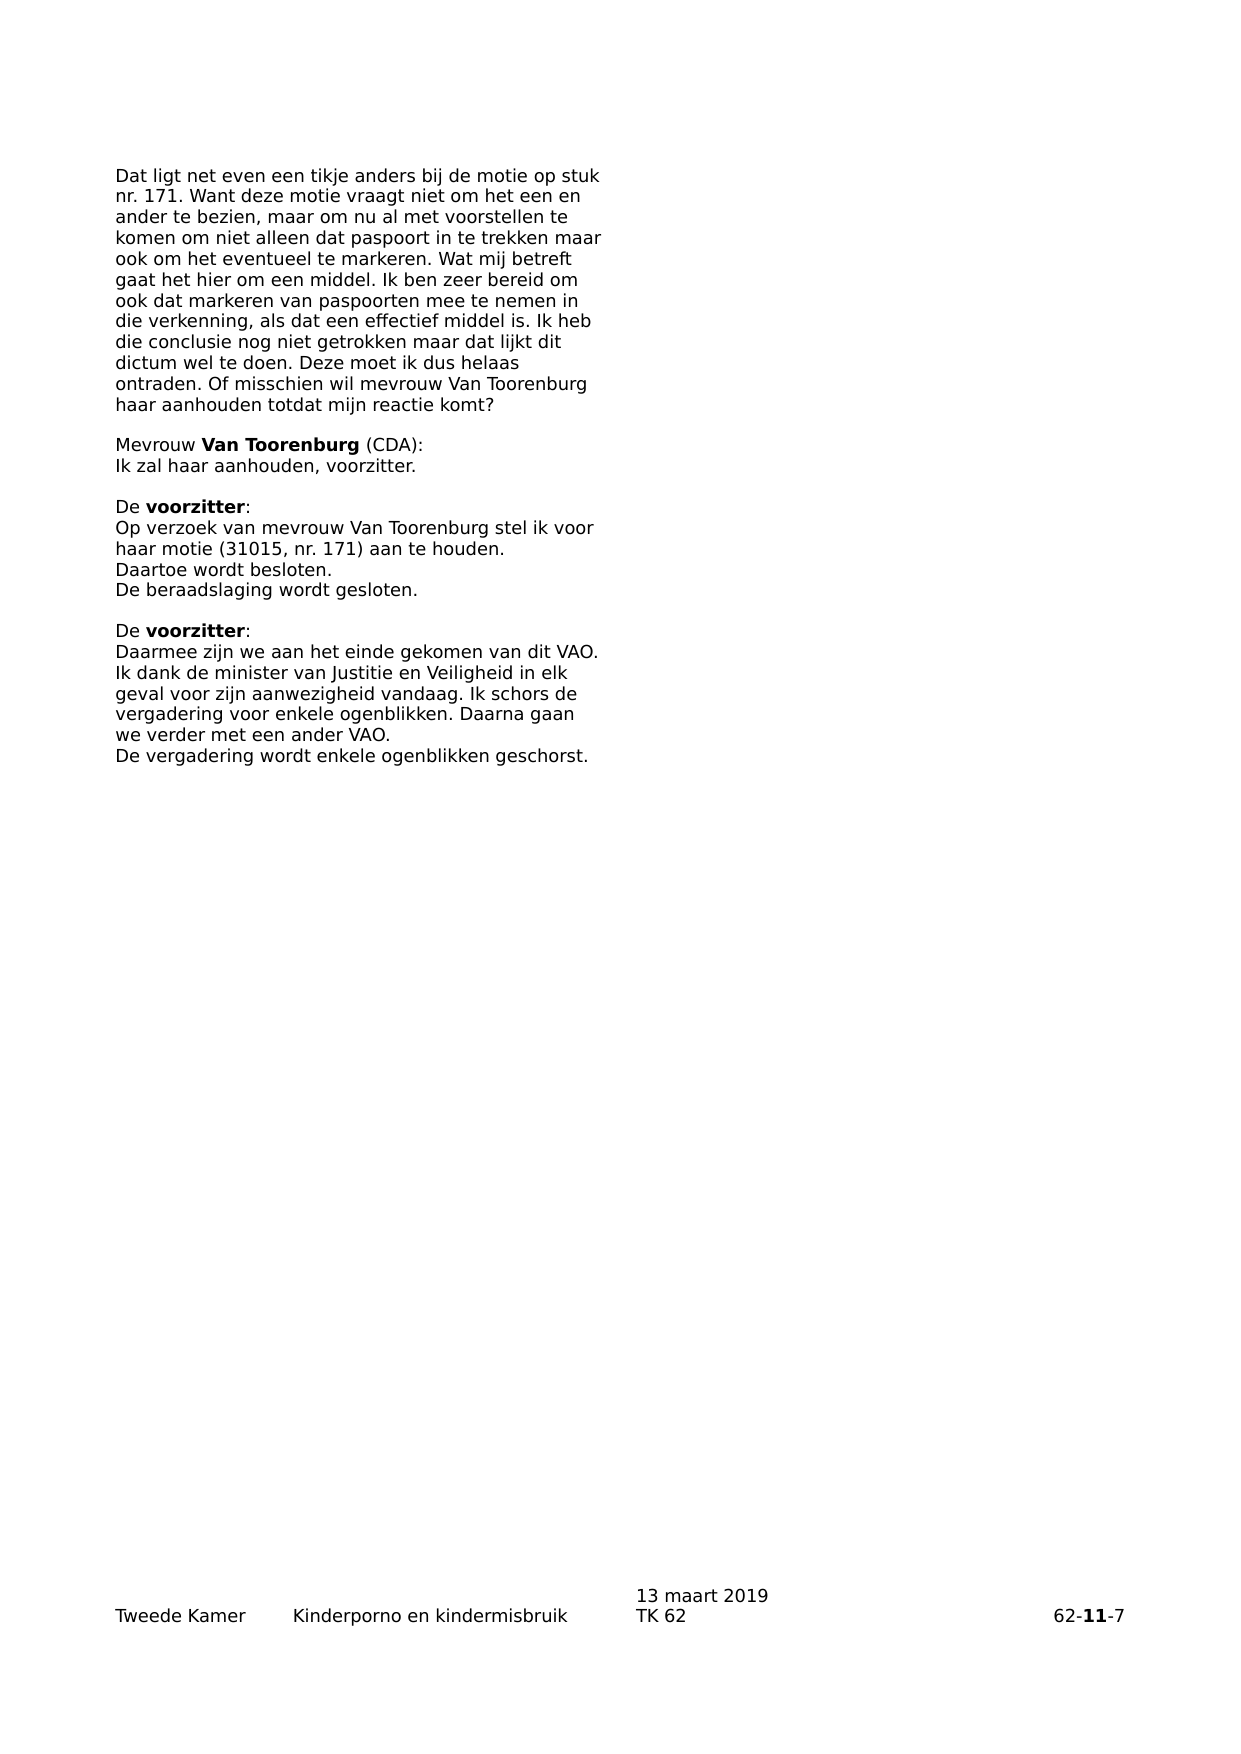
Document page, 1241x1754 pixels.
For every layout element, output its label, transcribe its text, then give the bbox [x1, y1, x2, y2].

text Daarmee zijn we aan het einde gekomen van dit VAO. Ik dank de minister van Justitie en Veiligheid in elk geval voor zijn aanwezigheid vandaag. Ik schors de vergadering voor enkele ogenblikken. Daarna gaan we verder met een ander VAO. [115, 642, 605, 746]
text De voorzitter: [115, 621, 605, 642]
text Mevrouw Van Toorenburg (CDA): [115, 435, 605, 456]
text Op verzoek van mevrouw Van Toorenburg stel ik voor haar motie (31015, nr. 171) aan te houden. [115, 518, 605, 559]
text Daartoe wordt besloten. [115, 559, 605, 580]
text De voorzitter: [115, 497, 605, 518]
text De vergadering wordt enkele ogenblikken geschorst. [115, 746, 605, 767]
text Ik zal haar aanhouden, voorzitter. [115, 456, 605, 477]
text Dat ligt net even een tikje anders bij de motie op stuk nr. 171. Want deze motie vraagt niet om het een en ander te bezien, maar om nu al met voorstellen te komen om niet alleen dat paspoort in te trekken maar ook om het eventueel te markeren. Wat mij betreft gaat het hier om een middel. Ik ben zeer bereid om ook dat markeren van paspoorten mee te nemen in die verkenning, als dat een effectief middel is. Ik heb die conclusie nog niet getrokken maar dat lijkt dit dictum wel te doen. Deze moet ik dus helaas ontraden. Of misschien wil mevrouw Van Toorenburg haar aanhouden totdat mijn reactie komt? [115, 165, 605, 415]
text De beraadslaging wordt gesloten. [115, 580, 605, 601]
